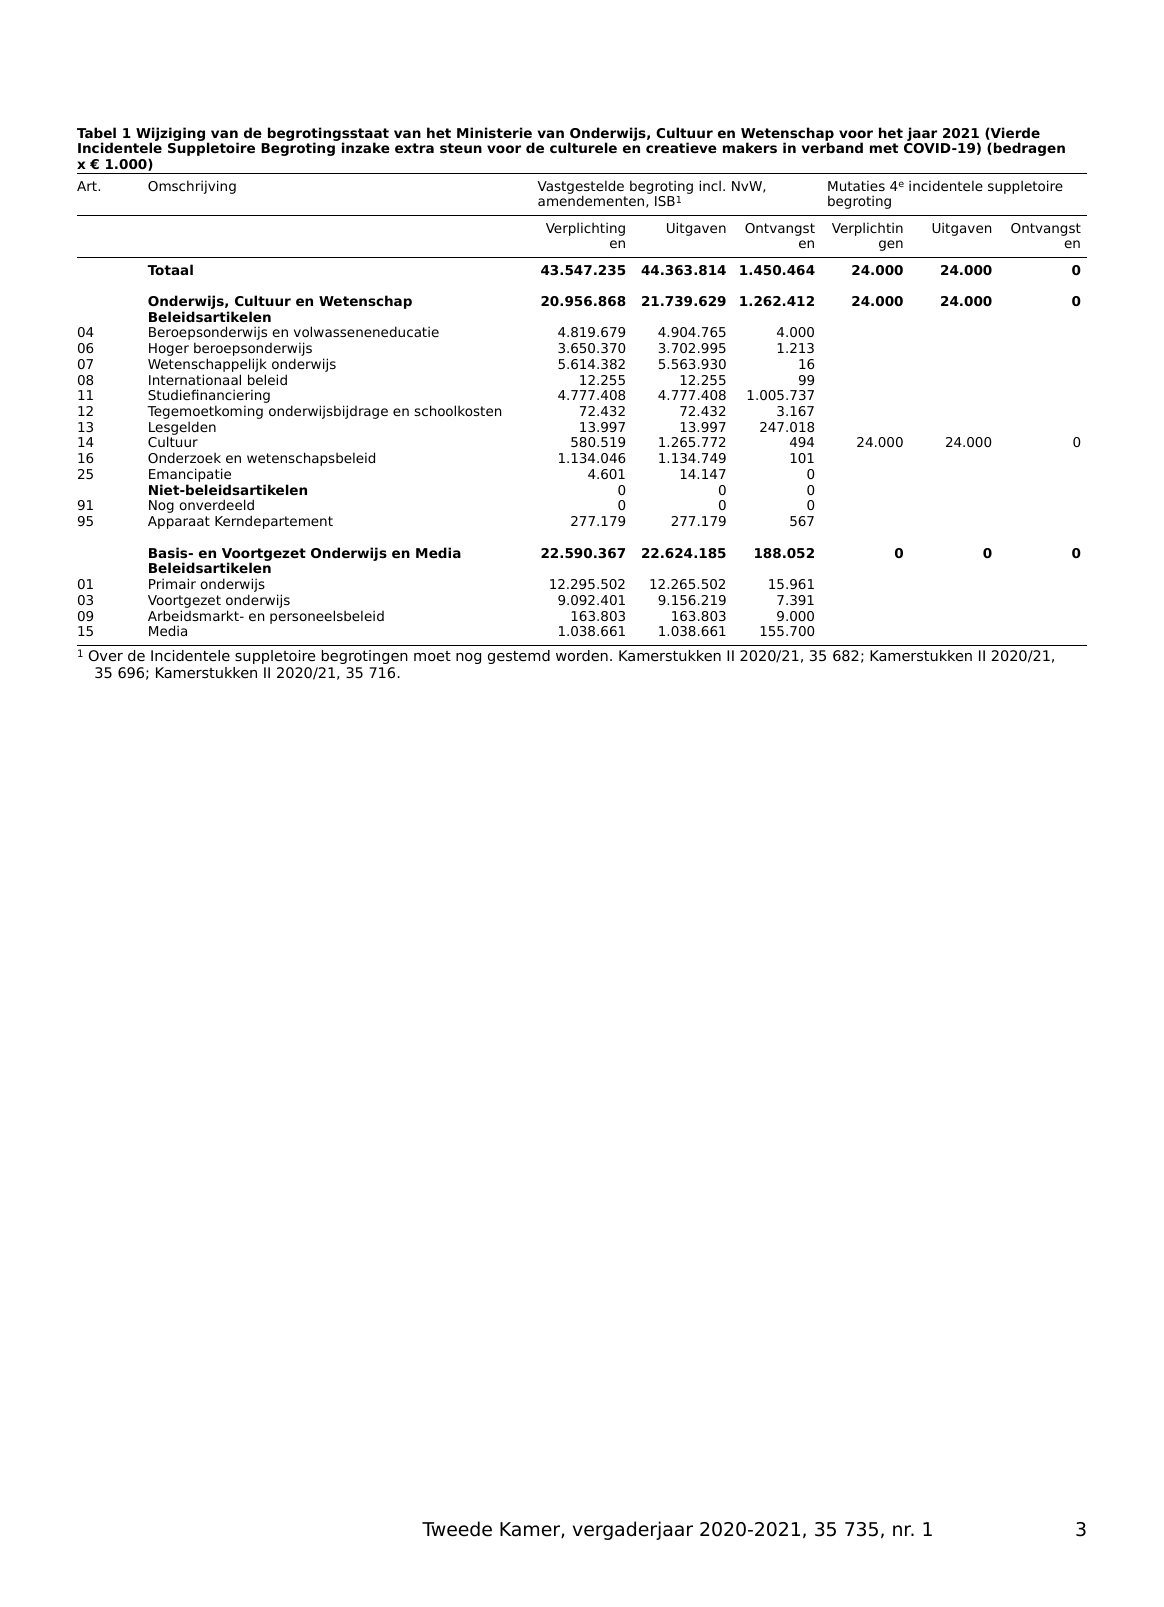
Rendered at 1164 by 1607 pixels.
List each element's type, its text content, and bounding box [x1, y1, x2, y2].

table_cell Onderwijs, Cultuur en Wetenschap [142, 294, 531, 309]
table_cell 13.997 [531, 420, 632, 435]
table_cell 580.519 [531, 435, 632, 451]
table_cell 0 [632, 498, 732, 514]
table_cell 163.803 [531, 608, 632, 624]
table_cell [909, 514, 998, 530]
table_cell 1.038.661 [632, 624, 732, 644]
table_cell [77, 310, 142, 325]
table_cell 163.803 [632, 608, 732, 624]
table_cell [77, 294, 142, 309]
table_cell 4.777.408 [531, 388, 632, 404]
table_cell 4.777.408 [632, 388, 732, 404]
table_cell [531, 530, 632, 545]
table_cell 91 [77, 498, 142, 514]
table_cell 4.601 [531, 467, 632, 482]
table_cell 11 [77, 388, 142, 404]
table_cell 0 [531, 498, 632, 514]
table_cell 5.614.382 [531, 357, 632, 372]
table_cell [821, 404, 909, 419]
table_cell 7.391 [732, 593, 821, 608]
table_header Tabel 1 Wijziging van de begrotingsstaat van het Ministerie van Onderwijs, Cultuur en Wetenschap voor het jaar 2021 (Vierde Incidentele Suppletoire Begroting inzake extra steun voor de culturele en creatieve makers in verband met COVID-19) (bedragen x € 1.000) [77, 126, 1087, 173]
table_cell 0 [732, 467, 821, 482]
table_cell [909, 388, 998, 404]
table_cell Uitgaven [632, 216, 732, 257]
table_cell 1.262.412 [732, 294, 821, 309]
table_cell [77, 561, 142, 577]
table_cell [909, 624, 998, 644]
table_cell [909, 483, 998, 498]
table_cell [821, 325, 909, 341]
table_cell 24.000 [821, 435, 909, 451]
table_cell [821, 608, 909, 624]
table_cell [998, 278, 1087, 294]
table_cell Uitgaven [909, 216, 998, 257]
table_cell [632, 530, 732, 545]
table_cell [142, 278, 531, 294]
table_cell 0 [632, 483, 732, 498]
table_cell [821, 561, 909, 577]
table_cell [909, 530, 998, 545]
table_cell [821, 577, 909, 593]
table_cell 72.432 [632, 404, 732, 419]
table_cell [998, 325, 1087, 341]
table_cell [909, 404, 998, 419]
table_cell 101 [732, 451, 821, 467]
table_cell 1 Over de Incidentele suppletoire begrotingen moet nog gestemd worden. Kamerstukken II 2020/21, 35 682; Kamerstukken II 2020/21, 35 696; Kamerstukken II 2020/21, 35 716. [77, 646, 1087, 682]
table_cell [732, 530, 821, 545]
table_cell 09 [77, 608, 142, 624]
table_cell Cultuur [142, 435, 531, 451]
table_cell 06 [77, 341, 142, 357]
table_cell Beroepsonderwijs en volwasseneneducatie [142, 325, 531, 341]
table_cell 494 [732, 435, 821, 451]
table_cell 0 [998, 545, 1087, 561]
table_cell Ontvangsten [998, 216, 1087, 257]
table_cell 13 [77, 420, 142, 435]
table_cell [909, 310, 998, 325]
table_cell [531, 278, 632, 294]
table_cell 07 [77, 357, 142, 372]
table_cell [77, 258, 142, 278]
table_cell 1.265.772 [632, 435, 732, 451]
table_cell Art. [77, 174, 142, 215]
table_cell 0 [998, 258, 1087, 278]
table_cell [909, 420, 998, 435]
table_cell [998, 404, 1087, 419]
table_cell [998, 577, 1087, 593]
table_cell [732, 310, 821, 325]
table_cell 12.255 [531, 373, 632, 388]
table_cell Beleidsartikelen [142, 561, 531, 577]
table_cell [821, 593, 909, 608]
table_cell [821, 388, 909, 404]
table_cell 9.092.401 [531, 593, 632, 608]
table_cell 9.000 [732, 608, 821, 624]
table_cell 3.650.370 [531, 341, 632, 357]
table_cell Beleidsartikelen [142, 310, 531, 325]
table_cell 20.956.868 [531, 294, 632, 309]
table_cell [909, 498, 998, 514]
table_cell [909, 357, 998, 372]
table_cell Basis- en Voortgezet Onderwijs en Media [142, 545, 531, 561]
table_cell [909, 451, 998, 467]
table_cell 1.450.464 [732, 258, 821, 278]
table_cell Emancipatie [142, 467, 531, 482]
table_cell Verplichtingen [821, 216, 909, 257]
table_cell [998, 530, 1087, 545]
table_cell [732, 278, 821, 294]
table_cell [531, 310, 632, 325]
table_cell [998, 420, 1087, 435]
table_cell [77, 545, 142, 561]
table_cell 22.624.185 [632, 545, 732, 561]
table_cell 4.000 [732, 325, 821, 341]
table_cell [909, 278, 998, 294]
table_cell [998, 498, 1087, 514]
table_cell [821, 278, 909, 294]
table_cell [909, 373, 998, 388]
table_cell Media [142, 624, 531, 644]
table_cell 12 [77, 404, 142, 419]
table_cell 155.700 [732, 624, 821, 644]
table_cell 4.904.765 [632, 325, 732, 341]
table_cell 1.134.046 [531, 451, 632, 467]
table_cell 1.213 [732, 341, 821, 357]
table_cell [821, 341, 909, 357]
table_cell 0 [998, 294, 1087, 309]
table_cell 247.018 [732, 420, 821, 435]
table_cell 1.038.661 [531, 624, 632, 644]
table_cell 25 [77, 467, 142, 482]
table_cell [909, 561, 998, 577]
table_cell Verplichtingen [531, 216, 632, 257]
table_cell [821, 310, 909, 325]
table_cell [909, 467, 998, 482]
table_cell 12.265.502 [632, 577, 732, 593]
table_cell [998, 593, 1087, 608]
table_cell Hoger beroepsonderwijs [142, 341, 531, 357]
table_cell 3.702.995 [632, 341, 732, 357]
table_cell [998, 561, 1087, 577]
table_cell Internationaal beleid [142, 373, 531, 388]
table_cell [821, 357, 909, 372]
table_cell 15 [77, 624, 142, 644]
table_cell [998, 341, 1087, 357]
table_cell 24.000 [909, 294, 998, 309]
table_cell [909, 577, 998, 593]
table_cell 24.000 [909, 258, 998, 278]
table_cell [77, 483, 142, 498]
table_cell Arbeidsmarkt- en personeelsbeleid [142, 608, 531, 624]
table_cell 12.255 [632, 373, 732, 388]
table_cell 14 [77, 435, 142, 451]
table_cell Apparaat Kerndepartement [142, 514, 531, 530]
table_cell 567 [732, 514, 821, 530]
table_cell 03 [77, 593, 142, 608]
table_cell [142, 216, 531, 257]
table_cell Ontvangsten [732, 216, 821, 257]
table_cell 0 [998, 435, 1087, 451]
table_cell [998, 514, 1087, 530]
table_cell [998, 388, 1087, 404]
table_cell [909, 608, 998, 624]
table_cell [821, 530, 909, 545]
table_cell 4.819.679 [531, 325, 632, 341]
table_cell 277.179 [531, 514, 632, 530]
table_cell 0 [531, 483, 632, 498]
table_cell [77, 278, 142, 294]
table_cell [632, 310, 732, 325]
table_cell [821, 514, 909, 530]
table_cell 9.156.219 [632, 593, 732, 608]
table_cell 3.167 [732, 404, 821, 419]
table_cell 188.052 [732, 545, 821, 561]
table_cell 72.432 [531, 404, 632, 419]
table_cell Nog onverdeeld [142, 498, 531, 514]
table_cell Omschrijving [142, 174, 531, 215]
table_cell 0 [732, 498, 821, 514]
table_cell [821, 467, 909, 482]
table_cell Onderzoek en wetenschapsbeleid [142, 451, 531, 467]
table_cell Primair onderwijs [142, 577, 531, 593]
table_cell [77, 530, 142, 545]
table_cell [531, 561, 632, 577]
table_cell [998, 483, 1087, 498]
table_cell Vastgestelde begroting incl. NvW, amendementen, ISB1 [531, 174, 821, 215]
table_cell 43.547.235 [531, 258, 632, 278]
table_cell [632, 278, 732, 294]
table_cell [909, 325, 998, 341]
table_cell 21.739.629 [632, 294, 732, 309]
table_cell [821, 624, 909, 644]
table_cell 99 [732, 373, 821, 388]
table_cell Tegemoetkoming onderwijsbijdrage en schoolkosten [142, 404, 531, 419]
table_cell Niet-beleidsartikelen [142, 483, 531, 498]
table_cell [998, 467, 1087, 482]
table_cell [998, 451, 1087, 467]
table_cell 95 [77, 514, 142, 530]
table_cell [998, 624, 1087, 644]
table_cell 15.961 [732, 577, 821, 593]
table_cell [998, 608, 1087, 624]
table_cell [909, 593, 998, 608]
table_cell [998, 310, 1087, 325]
table_cell 14.147 [632, 467, 732, 482]
table_cell [821, 498, 909, 514]
table_cell Mutaties 4e incidentele suppletoire begroting [821, 174, 1087, 215]
table_cell 44.363.814 [632, 258, 732, 278]
table_cell Lesgelden [142, 420, 531, 435]
table_cell Wetenschappelijk onderwijs [142, 357, 531, 372]
table_cell 16 [77, 451, 142, 467]
table_cell 22.590.367 [531, 545, 632, 561]
table_cell [909, 341, 998, 357]
table_cell Studiefinanciering [142, 388, 531, 404]
table_cell 24.000 [821, 294, 909, 309]
table_cell 24.000 [821, 258, 909, 278]
table_cell [142, 530, 531, 545]
table_cell [77, 216, 142, 257]
table_cell [632, 561, 732, 577]
table_cell [821, 420, 909, 435]
table_cell Totaal [142, 258, 531, 278]
table_cell [998, 357, 1087, 372]
table_cell 0 [909, 545, 998, 561]
table_cell 12.295.502 [531, 577, 632, 593]
table_cell Voortgezet onderwijs [142, 593, 531, 608]
table_cell 5.563.930 [632, 357, 732, 372]
table_cell [821, 483, 909, 498]
table_cell 0 [821, 545, 909, 561]
table_cell 08 [77, 373, 142, 388]
table_cell 01 [77, 577, 142, 593]
table_cell 1.134.749 [632, 451, 732, 467]
table_cell 1.005.737 [732, 388, 821, 404]
table_cell 04 [77, 325, 142, 341]
table_cell 24.000 [909, 435, 998, 451]
table_cell [821, 373, 909, 388]
table_cell 13.997 [632, 420, 732, 435]
table_cell [998, 373, 1087, 388]
table_cell [732, 561, 821, 577]
table_cell 16 [732, 357, 821, 372]
table_cell 277.179 [632, 514, 732, 530]
table_cell [821, 451, 909, 467]
table_cell 0 [732, 483, 821, 498]
